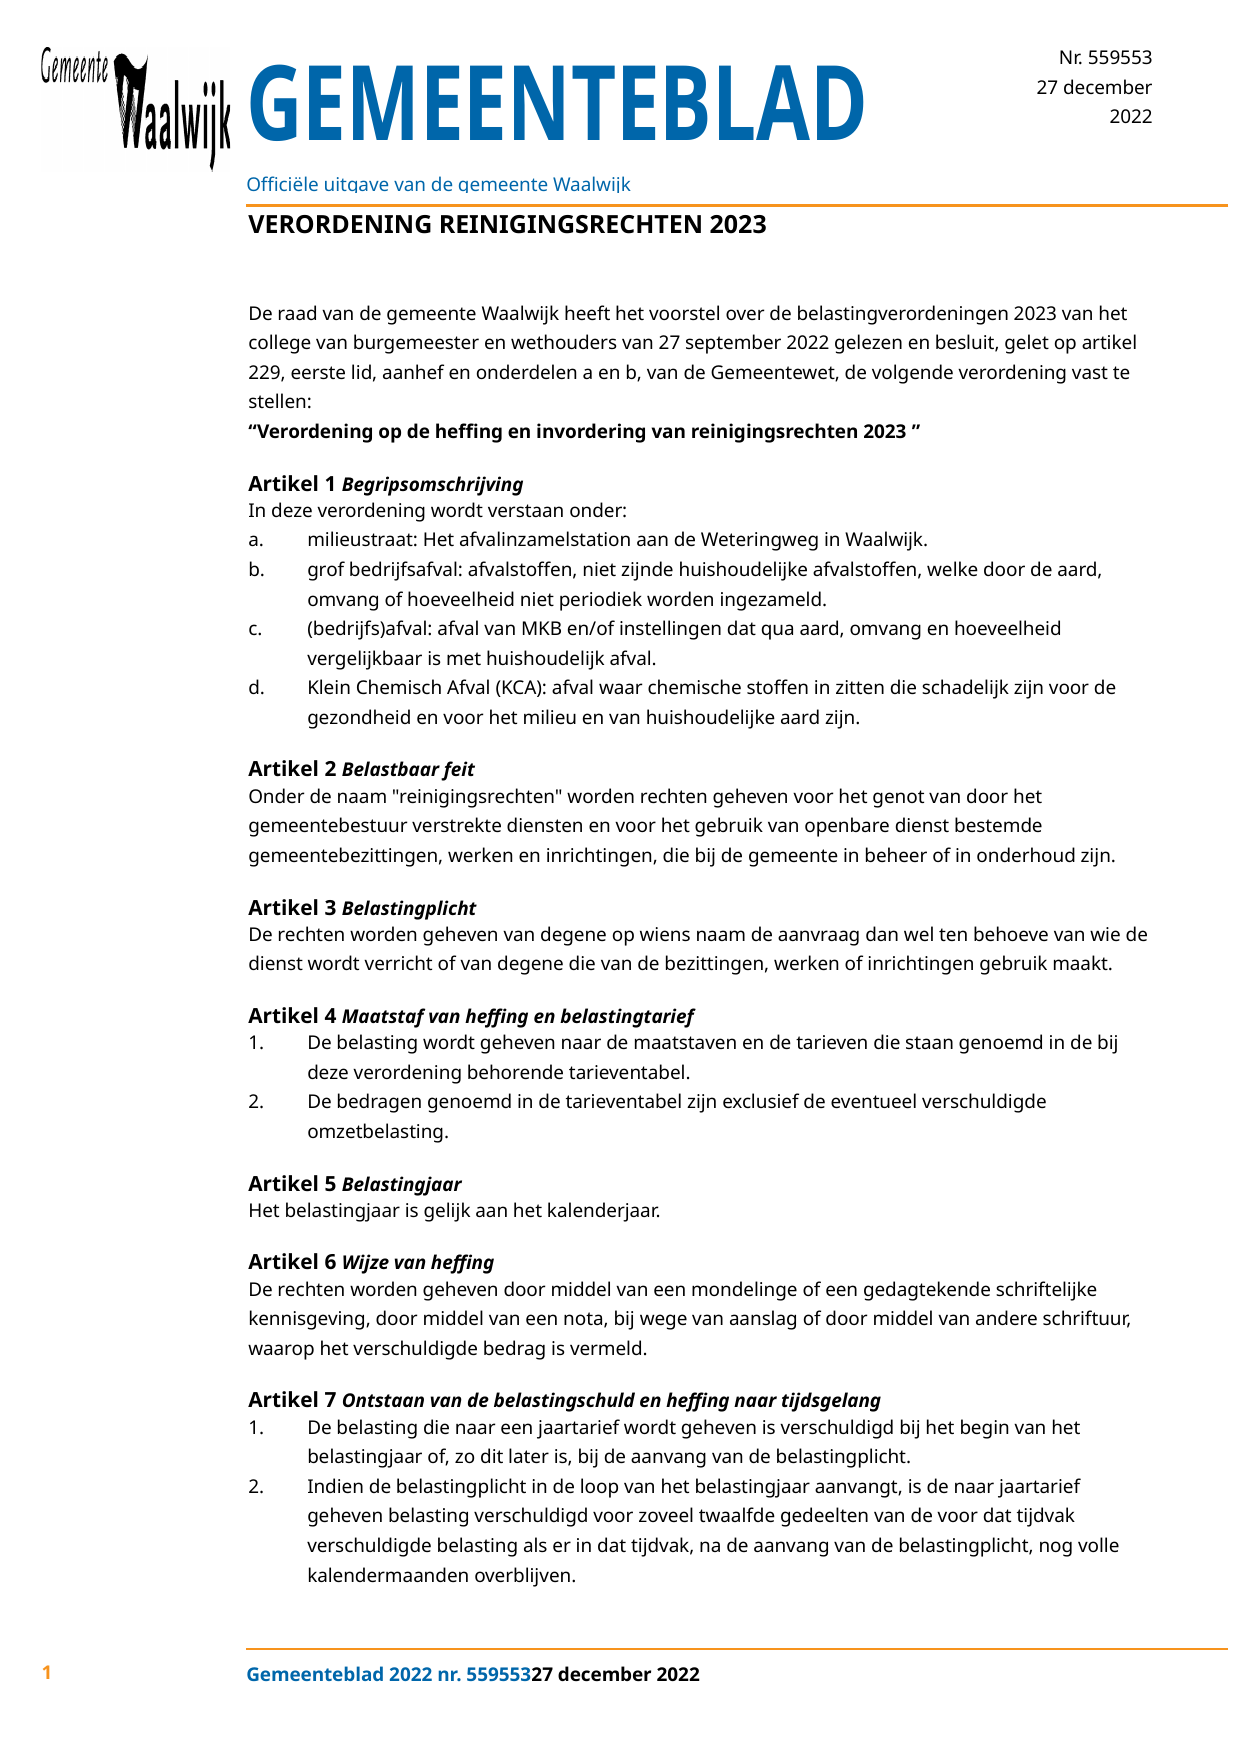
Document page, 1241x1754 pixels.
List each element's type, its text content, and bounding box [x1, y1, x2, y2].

list Klein Chemisch Afval (KCA): afval waar chemische stoffen in zitten die schadelijk zijn voor de gezondheid en voor het milieu en van huishoudelijke aard zijn. [248, 674, 1152, 730]
text Artikel 1 Begripsomschrijving [248, 469, 1152, 497]
text Artikel 3 Belastingplicht [248, 893, 1152, 921]
text Artikel 2 Belastbaar feit [248, 754, 1152, 783]
text Onder de naam "reinigingsrechten" worden rechten geheven voor het genot van door het gemeentebestuur verstrekte diensten en voor het gebruik van openbare dienst bestemde gemeentebezittingen, werken en inrichtingen, die bij de gemeente in beheer of in onderhoud zijn. [248, 783, 1152, 868]
text Het belastingjaar is gelijk aan het kalenderjaar. [248, 1197, 1152, 1223]
text “Verordening op de heffing en invordering van reinigingsrechten 2023 ” [248, 418, 1152, 444]
text VERORDENING REINIGINGSRECHTEN 2023 [248, 207, 1152, 241]
text Artikel 5 Belastingjaar [248, 1169, 1152, 1197]
list De belasting wordt geheven naar de maatstaven en de tarieven die staan genoemd in de bij deze verordening behorende tarieventabel. [248, 1029, 1152, 1085]
text De rechten worden geheven door middel van een mondelinge of een gedagtekende schriftelijke kennisgeving, door middel van een nota, bij wege van aanslag of door middel van andere schriftuur, waarop het verschuldigde bedrag is vermeld. [248, 1276, 1152, 1361]
text In deze verordening wordt verstaan onder: [248, 497, 1152, 523]
text Artikel 7 Ontstaan van de belastingschuld en heffing naar tijdsgelang [248, 1386, 1152, 1414]
text Artikel 6 Wijze van heffing [248, 1247, 1152, 1276]
list milieustraat: Het afvalinzamelstation aan de Weteringweg in Waalwijk. [248, 527, 1152, 552]
list De bedragen genoemd in de tarieventabel zijn exclusief de eventueel verschuldigde omzetbelasting. [248, 1089, 1152, 1144]
list Indien de belastingplicht in de loop van het belastingjaar aanvangt, is de naar jaartarief geheven belasting verschuldigd voor zoveel twaalfde gedeelten van de voor dat tijdvak verschuldigde belasting als er in dat tijdvak, na de aanvang van de belastingplicht, nog volle kalendermaanden overblijven. [248, 1473, 1152, 1588]
list (bedrijfs)afval: afval van MKB en/of instellingen dat qua aard, omvang en hoeveelheid vergelijkbaar is met huishoudelijk afval. [248, 615, 1152, 671]
text De rechten worden geheven van degene op wiens naam de aanvraag dan wel ten behoeve van wie de dienst wordt verricht of van degene die van de bezittingen, werken of inrichtingen gebruik maakt. [248, 921, 1152, 976]
list grof bedrijfsafval: afvalstoffen, niet zijnde huishoudelijke afvalstoffen, welke door de aard, omvang of hoeveelheid niet periodiek worden ingezameld. [248, 556, 1152, 612]
text De raad van de gemeente Waalwijk heeft het voorstel over de belastingverordeningen 2023 van het college van burgemeester en wethouders van 27 september 2022 gelezen en besluit, gelet op artikel 229, eerste lid, aanhef en onderdelen a en b, van de Gemeentewet, de volgende verordening vast te stellen: [248, 300, 1152, 414]
text Artikel 4 Maatstaf van heffing en belastingtarief [248, 1001, 1152, 1029]
picture [41, 47, 231, 172]
list De belasting die naar een jaartarief wordt geheven is verschuldigd bij het begin van het belastingjaar of, zo dit later is, bij de aanvang van de belastingplicht. [248, 1414, 1152, 1469]
